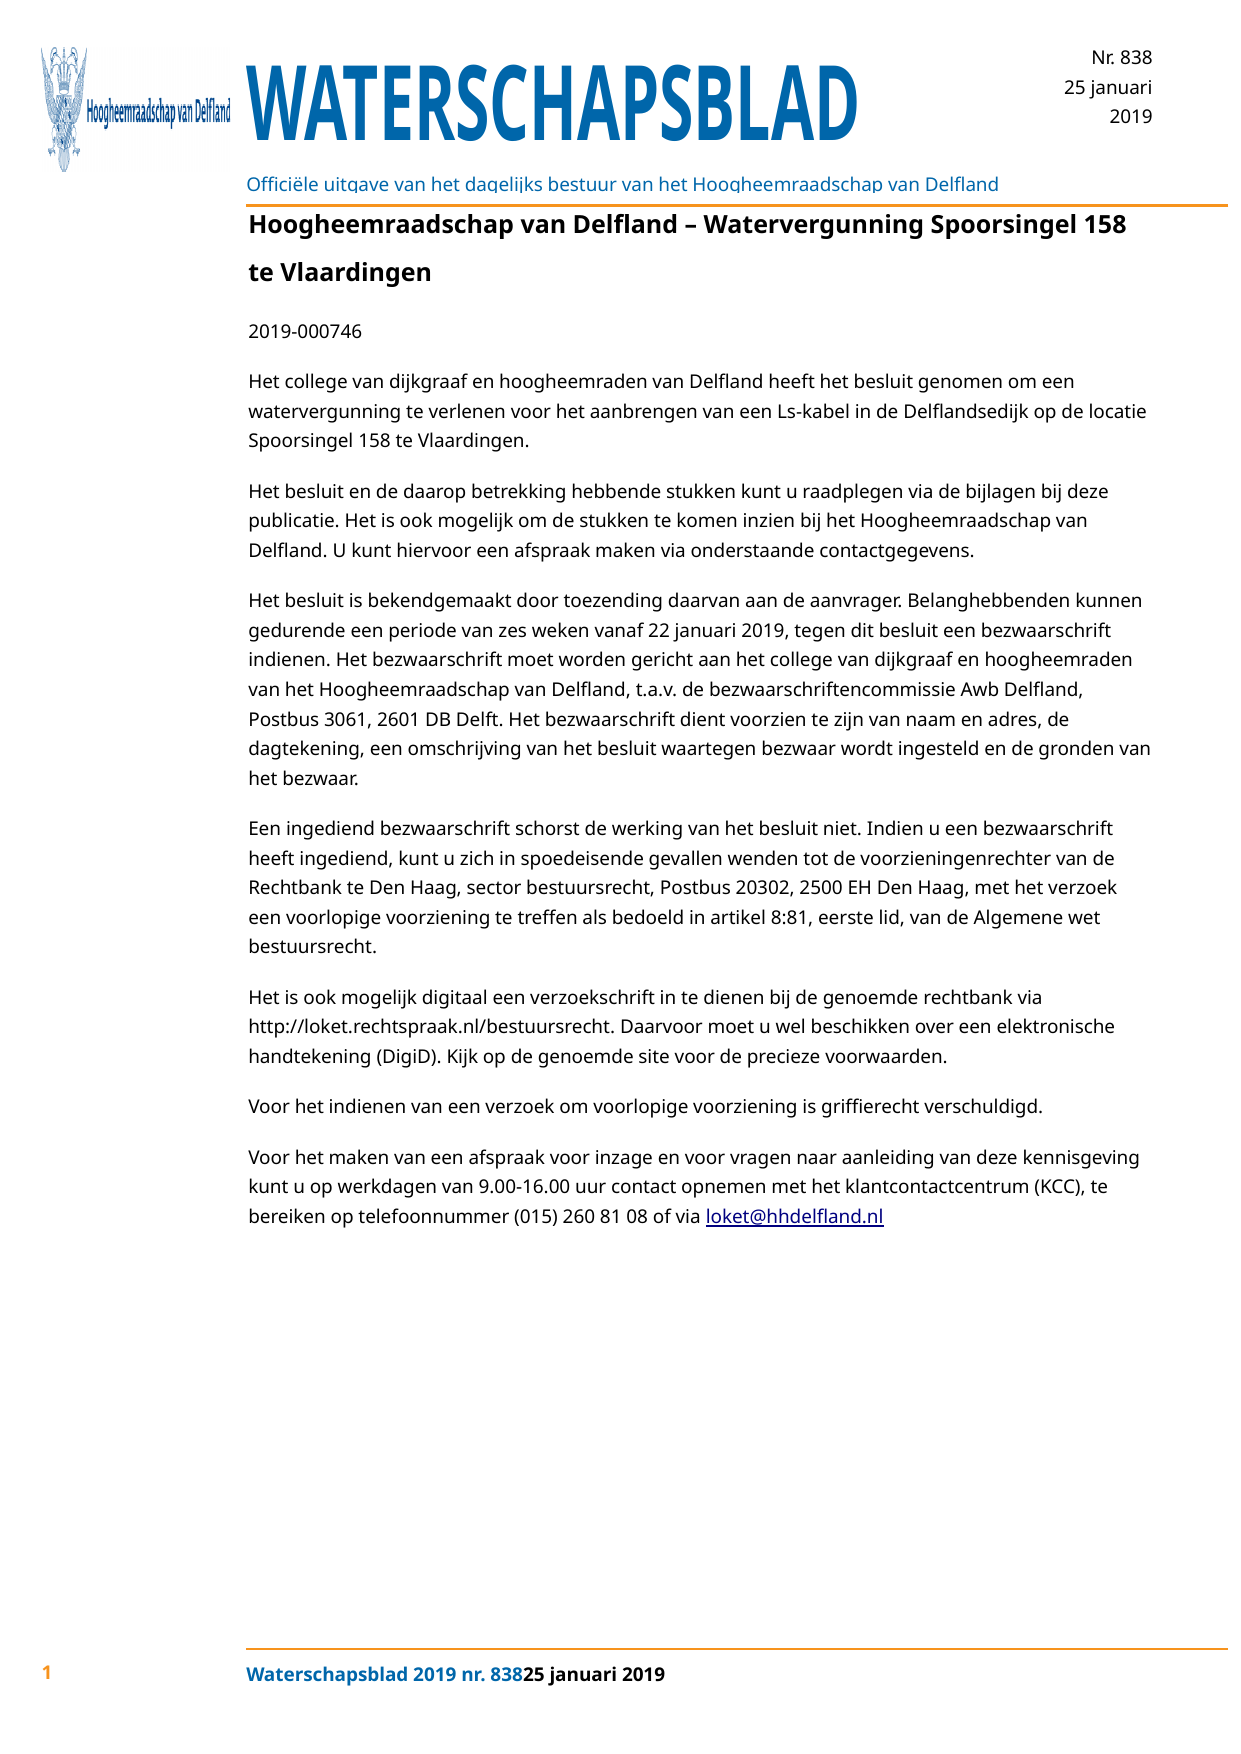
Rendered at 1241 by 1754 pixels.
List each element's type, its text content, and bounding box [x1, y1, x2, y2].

text Voor het maken van een afspraak voor inzage en voor vragen naar aanleiding van deze kennisgeving kunt u op werkdagen van 9.00-16.00 uur contact opnemen met het klantcontactcentrum (KCC), te bereiken op telefoonnummer (015) 260 81 08 of via loket@hhdelfland.nl [248, 1144, 1152, 1229]
text Het besluit en de daarop betrekking hebbende stukken kunt u raadplegen via de bijlagen bij deze publicatie. Het is ook mogelijk om de stukken te komen inzien bij het Hoogheemraadschap van Delfland. U kunt hiervoor een afspraak maken via onderstaande contactgegevens. [248, 478, 1152, 563]
text Het is ook mogelijk digitaal een verzoekschrift in te dienen bij de genoemde rechtbank via http://loket.rechtspraak.nl/bestuursrecht. Daarvoor moet u wel beschikken over een elektronische handtekening (DigiD). Kijk op de genoemde site voor de precieze voorwaarden. [248, 984, 1152, 1069]
text Het college van dijkgraaf en hoogheemraden van Delfland heeft het besluit genomen om een watervergunning te verlenen voor het aanbrengen van een Ls-kabel in de Delflandsedijk op de locatie Spoorsingel 158 te Vlaardingen. [248, 368, 1152, 453]
text Hoogheemraadschap van Delfland – Watervergunning Spoorsingel 158 te Vlaardingen [248, 207, 1152, 288]
text 2019-000746 [248, 318, 1152, 344]
text Voor het indienen van een verzoek om voorlopige voorziening is griffierecht verschuldigd. [248, 1094, 1152, 1119]
picture [41, 47, 231, 172]
text Het besluit is bekendgemaakt door toezending daarvan aan de aanvrager. Belanghebbenden kunnen gedurende een periode van zes weken vanaf 22 januari 2019, tegen dit besluit een bezwaarschrift indienen. Het bezwaarschrift moet worden gericht aan het college van dijkgraaf en hoogheemraden van het Hoogheemraadschap van Delfland, t.a.v. de bezwaarschriftencommissie Awb Delfland, Postbus 3061, 2601 DB Delft. Het bezwaarschrift dient voorzien te zijn van naam en adres, de dagtekening, een omschrijving van het besluit waartegen bezwaar wordt ingesteld en de gronden van het bezwaar. [248, 587, 1152, 791]
text Een ingediend bezwaarschrift schorst de werking van het besluit niet. Indien u een bezwaarschrift heeft ingediend, kunt u zich in spoedeisende gevallen wenden tot de voorzieningenrechter van de Rechtbank te Den Haag, sector bestuursrecht, Postbus 20302, 2500 EH Den Haag, met het verzoek een voorlopige voorziening te treffen als bedoeld in artikel 8:81, eerste lid, van de Algemene wet bestuursrecht. [248, 815, 1152, 959]
